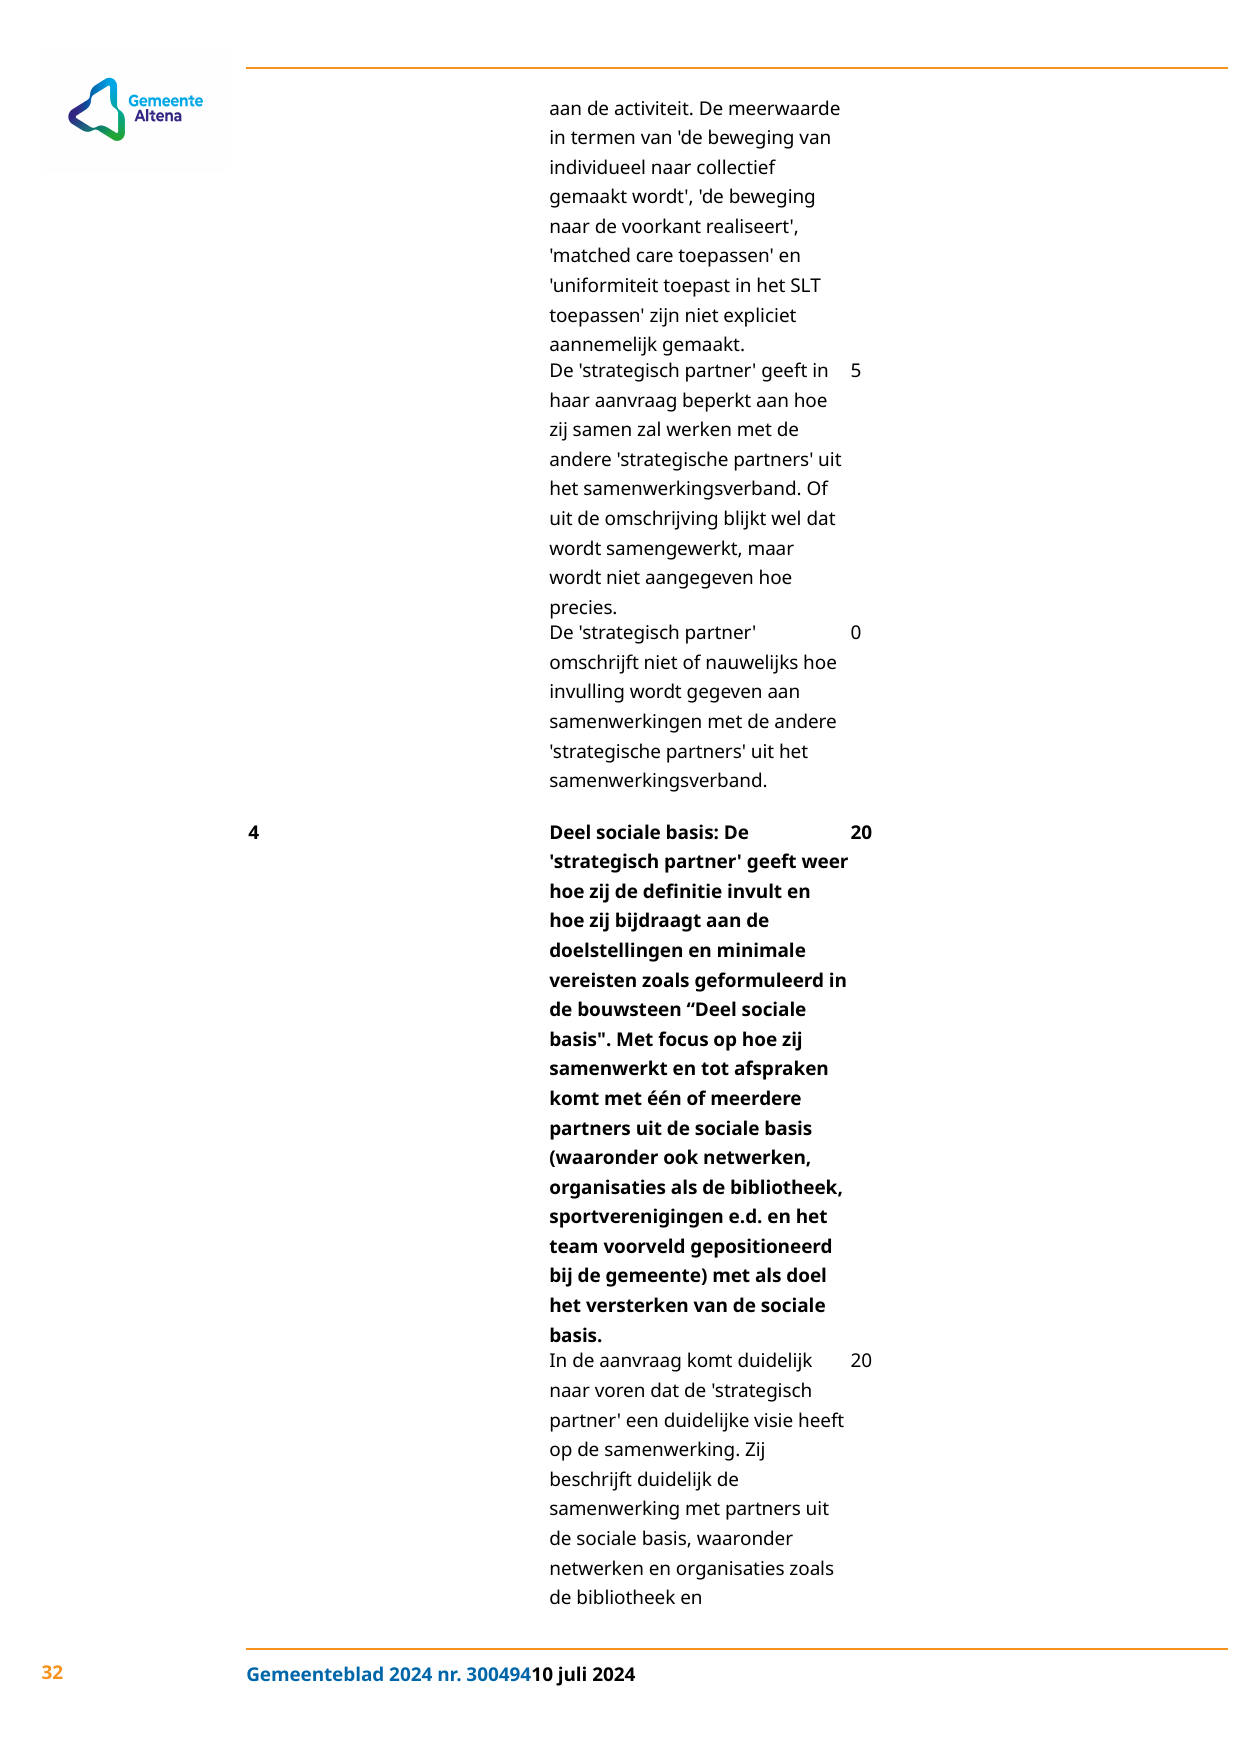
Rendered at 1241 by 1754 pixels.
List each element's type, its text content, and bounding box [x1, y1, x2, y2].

table_cell [248, 95, 549, 357]
picture [41, 47, 231, 172]
table_cell Deel sociale basis: De 'strategisch partner' geeft weer hoe zij de definitie invult en hoe zij bijdraagt aan de doelstellingen en minimale vereisten zoals geformuleerd in de bouwsteen “Deel sociale basis". Met focus op hoe zij samenwerkt en tot afspraken komt met één of meerdere partners uit de sociale basis (waaronder ook netwerken, organisaties als de bibliotheek, sportverenigingen e.d. en het team voorveld gepositioneerd bij de gemeente) met als doel het versterken van de sociale basis. [549, 819, 850, 1348]
table_cell De 'strategisch partner' geeft in haar aanvraag beperkt aan hoe zij samen zal werken met de andere 'strategische partners' uit het samenwerkingsverband. Of uit de omschrijving blijkt wel dat wordt samengewerkt, maar wordt niet aangegeven hoe precies. [549, 357, 850, 619]
table_cell 20 [850, 819, 1152, 1348]
table_cell [248, 620, 549, 793]
table_cell 4 [248, 819, 549, 1348]
table_cell [248, 1348, 549, 1610]
table_cell 0 [850, 620, 1152, 793]
table_cell 5 [850, 357, 1152, 619]
table_cell In de aanvraag komt duidelijk naar voren dat de 'strategisch partner' een duidelijke visie heeft op de samenwerking. Zij beschrijft duidelijk de samenwerking met partners uit de sociale basis, waaronder netwerken en organisaties zoals de bibliotheek en [549, 1348, 850, 1610]
table_cell [248, 793, 549, 819]
table_cell [850, 793, 1152, 819]
table_cell [549, 793, 850, 819]
table_cell [850, 95, 1152, 357]
table_cell 20 [850, 1348, 1152, 1610]
table_cell [248, 357, 549, 619]
table_cell aan de activiteit. De meerwaarde in termen van 'de beweging van individueel naar collectief gemaakt wordt', 'de beweging naar de voorkant realiseert', 'matched care toepassen' en 'uniformiteit toepast in het SLT toepassen' zijn niet expliciet aannemelijk gemaakt. [549, 95, 850, 357]
table_cell De 'strategisch partner' omschrijft niet of nauwelijks hoe invulling wordt gegeven aan samenwerkingen met de andere 'strategische partners' uit het samenwerkingsverband. [549, 620, 850, 793]
